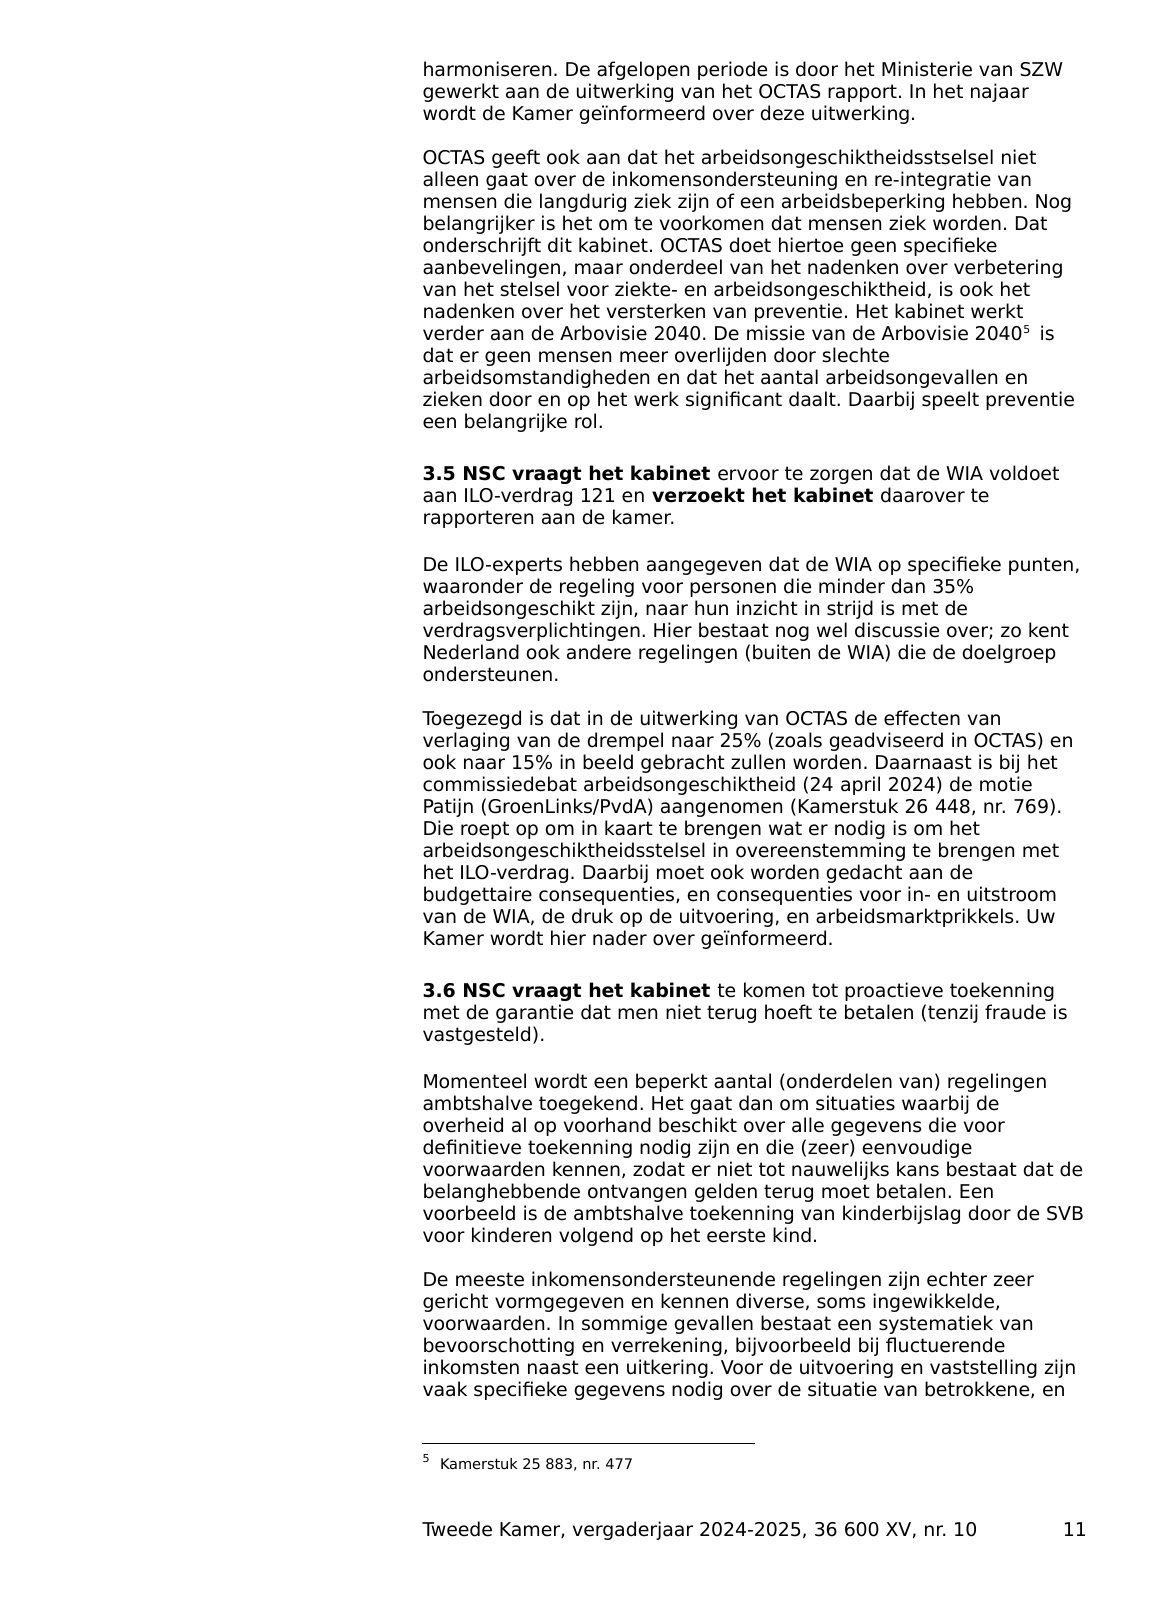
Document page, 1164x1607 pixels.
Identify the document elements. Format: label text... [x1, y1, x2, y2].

text Kamerstuk 25 883, nr. 477 [422, 1452, 1087, 1474]
subtitle 3.5 NSC vraagt het kabinet ervoor te zorgen dat de WIA voldoet aan ILO-verdrag 121 en verzoekt het kabinet daarover te rapporteren aan de kamer. [422, 463, 1087, 529]
subtitle 3.6 NSC vraagt het kabinet te komen tot proactieve toekenning met de garantie dat men niet terug hoeft te betalen (tenzij fraude is vastgesteld). [422, 980, 1087, 1046]
text OCTAS geeft ook aan dat het arbeidsongeschiktheidsstselsel niet alleen gaat over de inkomensondersteuning en re-integratie van mensen die langdurig ziek zijn of een arbeidsbeperking hebben. Nog belangrijker is het om te voorkomen dat mensen ziek worden. Dat onderschrijft dit kabinet. OCTAS doet hiertoe geen specifieke aanbevelingen, maar onderdeel van het nadenken over verbetering van het stelsel voor ziekte- en arbeidsongeschiktheid, is ook het nadenken over het versterken van preventie. Het kabinet werkt verder aan de Arbovisie 2040. De missie van de Arbovisie 2040 is dat er geen mensen meer overlijden door slechte arbeidsomstandigheden en dat het aantal arbeidsongevallen en zieken door en op het werk significant daalt. Daarbij speelt preventie een belangrijke rol. [422, 147, 1087, 433]
text De meeste inkomensondersteunende regelingen zijn echter zeer gericht vormgegeven en kennen diverse, soms ingewikkelde, voorwaarden. In sommige gevallen bestaat een systematiek van bevoorschotting en verrekening, bijvoorbeeld bij fluctuerende inkomsten naast een uitkering. Voor de uitvoering en vaststelling zijn vaak specifieke gegevens nodig over de situatie van betrokkene, en [422, 1269, 1087, 1401]
text Momenteel wordt een beperkt aantal (onderdelen van) regelingen ambtshalve toegekend. Het gaat dan om situaties waarbij de overheid al op voorhand beschikt over alle gegevens die voor definitieve toekenning nodig zijn en die (zeer) eenvoudige voorwaarden kennen, zodat er niet tot nauwelijks kans bestaat dat de belanghebbende ontvangen gelden terug moet betalen. Een voorbeeld is de ambtshalve toekenning van kinderbijslag door de SVB voor kinderen volgend op het eerste kind. [422, 1071, 1087, 1246]
text De ILO-experts hebben aangegeven dat de WIA op specifieke punten, waaronder de regeling voor personen die minder dan 35% arbeidsongeschikt zijn, naar hun inzicht in strijd is met de verdragsverplichtingen. Hier bestaat nog wel discussie over; zo kent Nederland ook andere regelingen (buiten de WIA) die de doelgroep ondersteunen. [422, 554, 1087, 686]
text harmoniseren. De afgelopen periode is door het Ministerie van SZW gewerkt aan de uitwerking van het OCTAS rapport. In het najaar wordt de Kamer geïnformeerd over deze uitwerking. [422, 59, 1087, 125]
text Toegezegd is dat in de uitwerking van OCTAS de effecten van verlaging van de drempel naar 25% (zoals geadviseerd in OCTAS) en ook naar 15% in beeld gebracht zullen worden. Daarnaast is bij het commissiedebat arbeidsongeschiktheid (24 april 2024) de motie Patijn (GroenLinks/PvdA) aangenomen (Kamerstuk 26 448, nr. 769). Die roept op om in kaart te brengen wat er nodig is om het arbeidsongeschiktheidsstelsel in overeenstemming te brengen met het ILO-verdrag. Daarbij moet ook worden gedacht aan de budgettaire consequenties, en consequenties voor in- en uitstroom van de WIA, de druk op de uitvoering, en arbeidsmarktprikkels. Uw Kamer wordt hier nader over geïnformeerd. [422, 708, 1087, 950]
